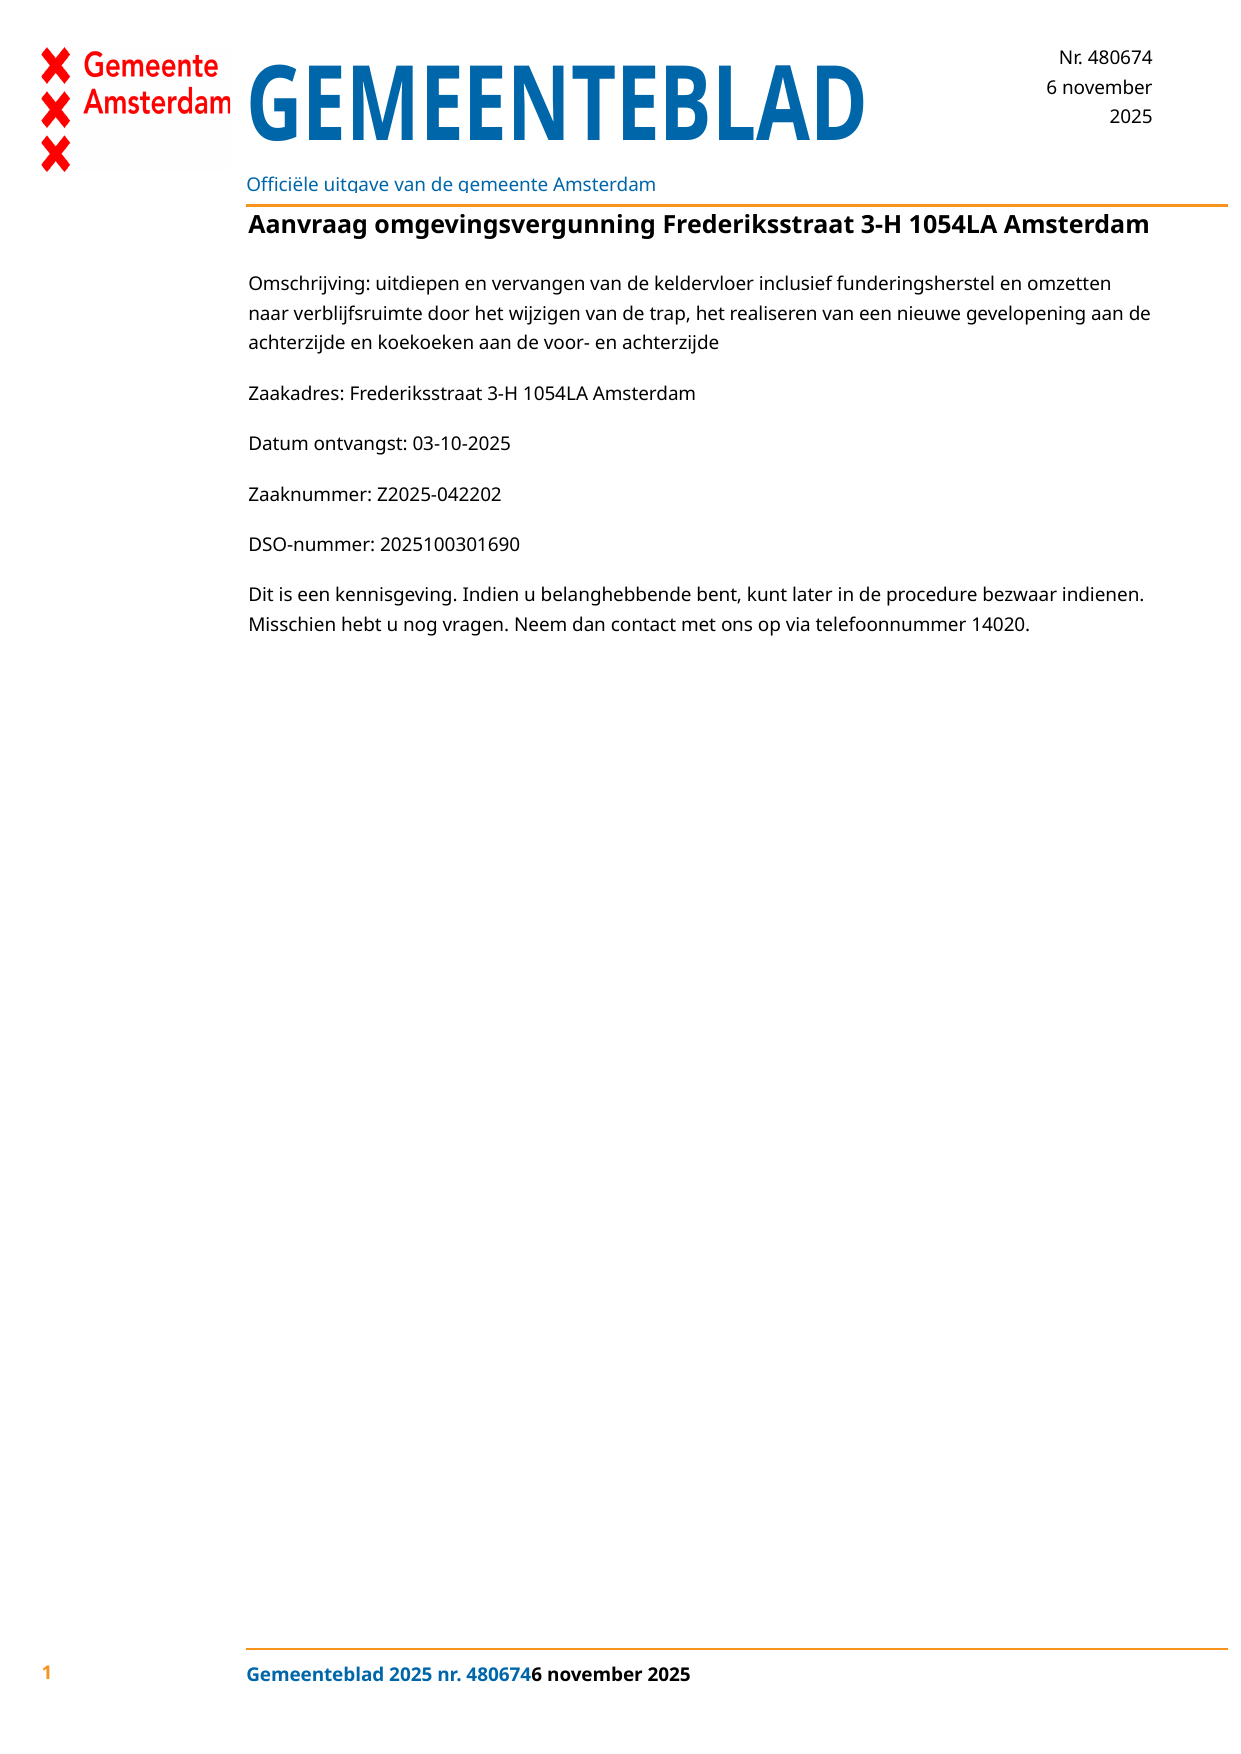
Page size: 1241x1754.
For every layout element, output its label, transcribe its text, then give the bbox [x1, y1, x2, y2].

picture [41, 47, 231, 172]
text Aanvraag omgevingsvergunning Frederiksstraat 3-H 1054LA Amsterdam [248, 207, 1152, 241]
text Datum ontvangst: 03-10-2025 [248, 430, 1152, 456]
text Zaaknummer: Z2025-042202 [248, 481, 1152, 506]
text Dit is een kennisgeving. Indien u belanghebbende bent, kunt later in de procedure bezwaar indienen. Misschien hebt u nog vragen. Neem dan contact met ons op via telefoonnummer 14020. [248, 582, 1152, 637]
text DSO-nummer: 2025100301690 [248, 531, 1152, 557]
text Omschrijving: uitdiepen en vervangen van de keldervloer inclusief funderingsherstel en omzetten naar verblijfsruimte door het wijzigen van de trap, het realiseren van een nieuwe gevelopening aan de achterzijde en koekoeken aan de voor- en achterzijde [248, 270, 1152, 355]
text Zaakadres: Frederiksstraat 3-H 1054LA Amsterdam [248, 380, 1152, 406]
